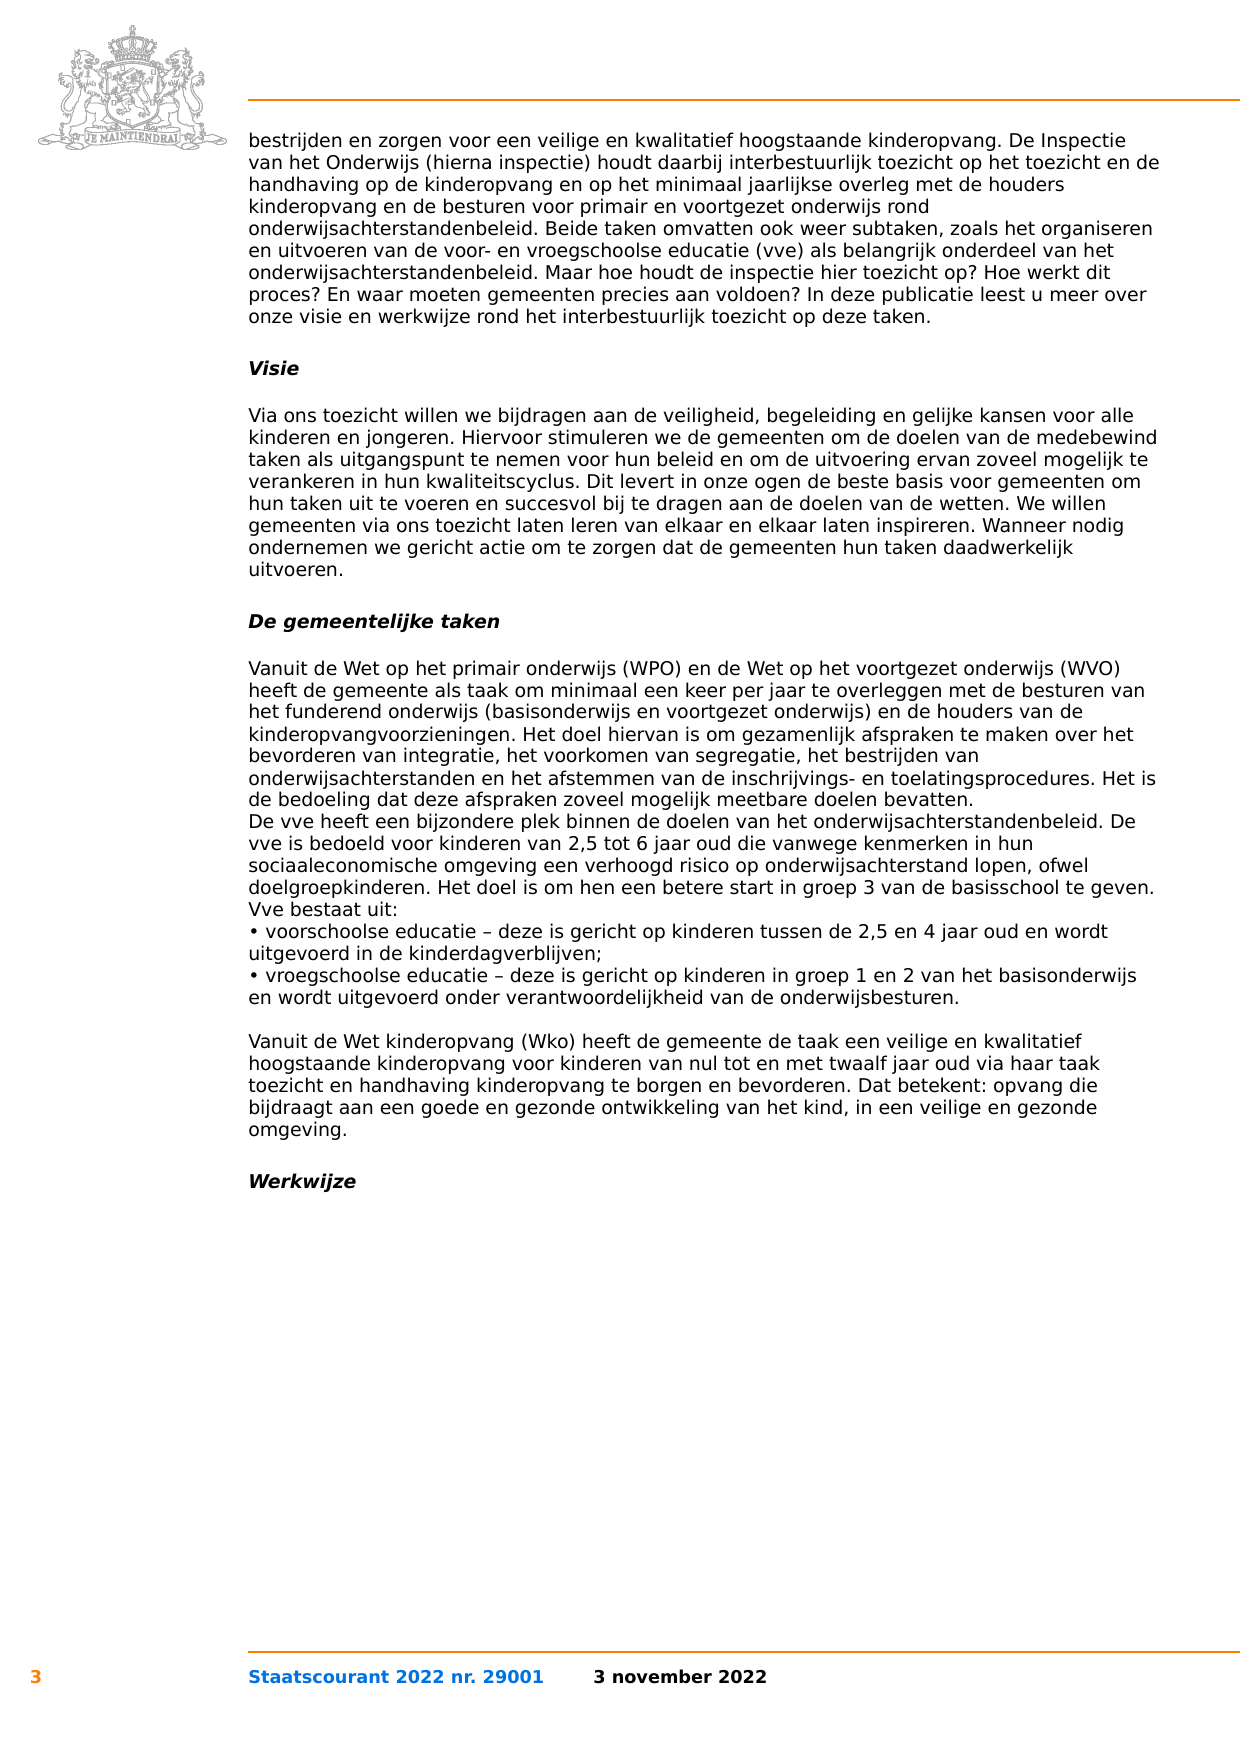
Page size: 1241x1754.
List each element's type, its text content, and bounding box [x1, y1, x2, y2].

subtitle Visie [248, 358, 1163, 380]
text • voorschoolse educatie – deze is gericht op kinderen tussen de 2,5 en 4 jaar oud en wordt uitgevoerd in de kinderdagverblijven; [248, 921, 1163, 965]
subtitle De gemeentelijke taken [248, 611, 1163, 632]
text Via ons toezicht willen we bijdragen aan de veiligheid, begeleiding en gelijke kansen voor alle kinderen en jongeren. Hiervoor stimuleren we de gemeenten om de doelen van de medebewind taken als uitgangspunt te nemen voor hun beleid en om de uitvoering ervan zoveel mogelijk te verankeren in hun kwaliteitscyclus. Dit levert in onze ogen de beste basis voor gemeenten om hun taken uit te voeren en succesvol bij te dragen aan de doelen van de wetten. We willen gemeenten via ons toezicht laten leren van elkaar en elkaar laten inspireren. Wanneer nodig ondernemen we gericht actie om te zorgen dat de gemeenten hun taken daadwerkelijk uitvoeren. [248, 405, 1163, 581]
text De vve heeft een bijzondere plek binnen de doelen van het onderwijsachterstandenbeleid. De vve is bedoeld voor kinderen van 2,5 tot 6 jaar oud die vanwege kenmerken in hun sociaaleconomische omgeving een verhoogd risico op onderwijsachterstand lopen, ofwel doelgroepkinderen. Het doel is om hen een betere start in groep 3 van de basisschool te geven. Vve bestaat uit: [248, 811, 1163, 921]
subtitle Werkwijze [248, 1171, 1163, 1193]
text • vroegschoolse educatie – deze is gericht op kinderen in groep 1 en 2 van het basisonderwijs en wordt uitgevoerd onder verantwoordelijkheid van de onderwijsbesturen. [248, 965, 1163, 1009]
text Vanuit de Wet kinderopvang (Wko) heeft de gemeente de taak een veilige en kwalitatief hoogstaande kinderopvang voor kinderen van nul tot en met twaalf jaar oud via haar taak toezicht en handhaving kinderopvang te borgen en bevorderen. Dat betekent: opvang die bijdraagt aan een goede en gezonde ontwikkeling van het kind, in een veilige en gezonde omgeving. [248, 1031, 1163, 1141]
text Vanuit de Wet op het primair onderwijs (WPO) en de Wet op het voortgezet onderwijs (WVO) heeft de gemeente als taak om minimaal een keer per jaar te overleggen met de besturen van het funderend onderwijs (basisonderwijs en voortgezet onderwijs) en de houders van de kinderopvangvoorzieningen. Het doel hiervan is om gezamenlijk afspraken te maken over het bevorderen van integratie, het voorkomen van segregatie, het bestrijden van onderwijsachterstanden en het afstemmen van de inschrijvings- en toelatingsprocedures. Het is de bedoeling dat deze afspraken zoveel mogelijk meetbare doelen bevatten. [248, 657, 1163, 811]
picture [38, 25, 227, 150]
text bestrijden en zorgen voor een veilige en kwalitatief hoogstaande kinderopvang. De Inspectie van het Onderwijs (hierna inspectie) houdt daarbij interbestuurlijk toezicht op het toezicht en de handhaving op de kinderopvang en op het minimaal jaarlijkse overleg met de houders kinderopvang en de besturen voor primair en voortgezet onderwijs rond onderwijsachterstandenbeleid. Beide taken omvatten ook weer subtaken, zoals het organiseren en uitvoeren van de voor- en vroegschoolse educatie (vve) als belangrijk onderdeel van het onderwijsachterstandenbeleid. Maar hoe houdt de inspectie hier toezicht op? Hoe werkt dit proces? En waar moeten gemeenten precies aan voldoen? In deze publicatie leest u meer over onze visie en werkwijze rond het interbestuurlijk toezicht op deze taken. [248, 130, 1163, 328]
